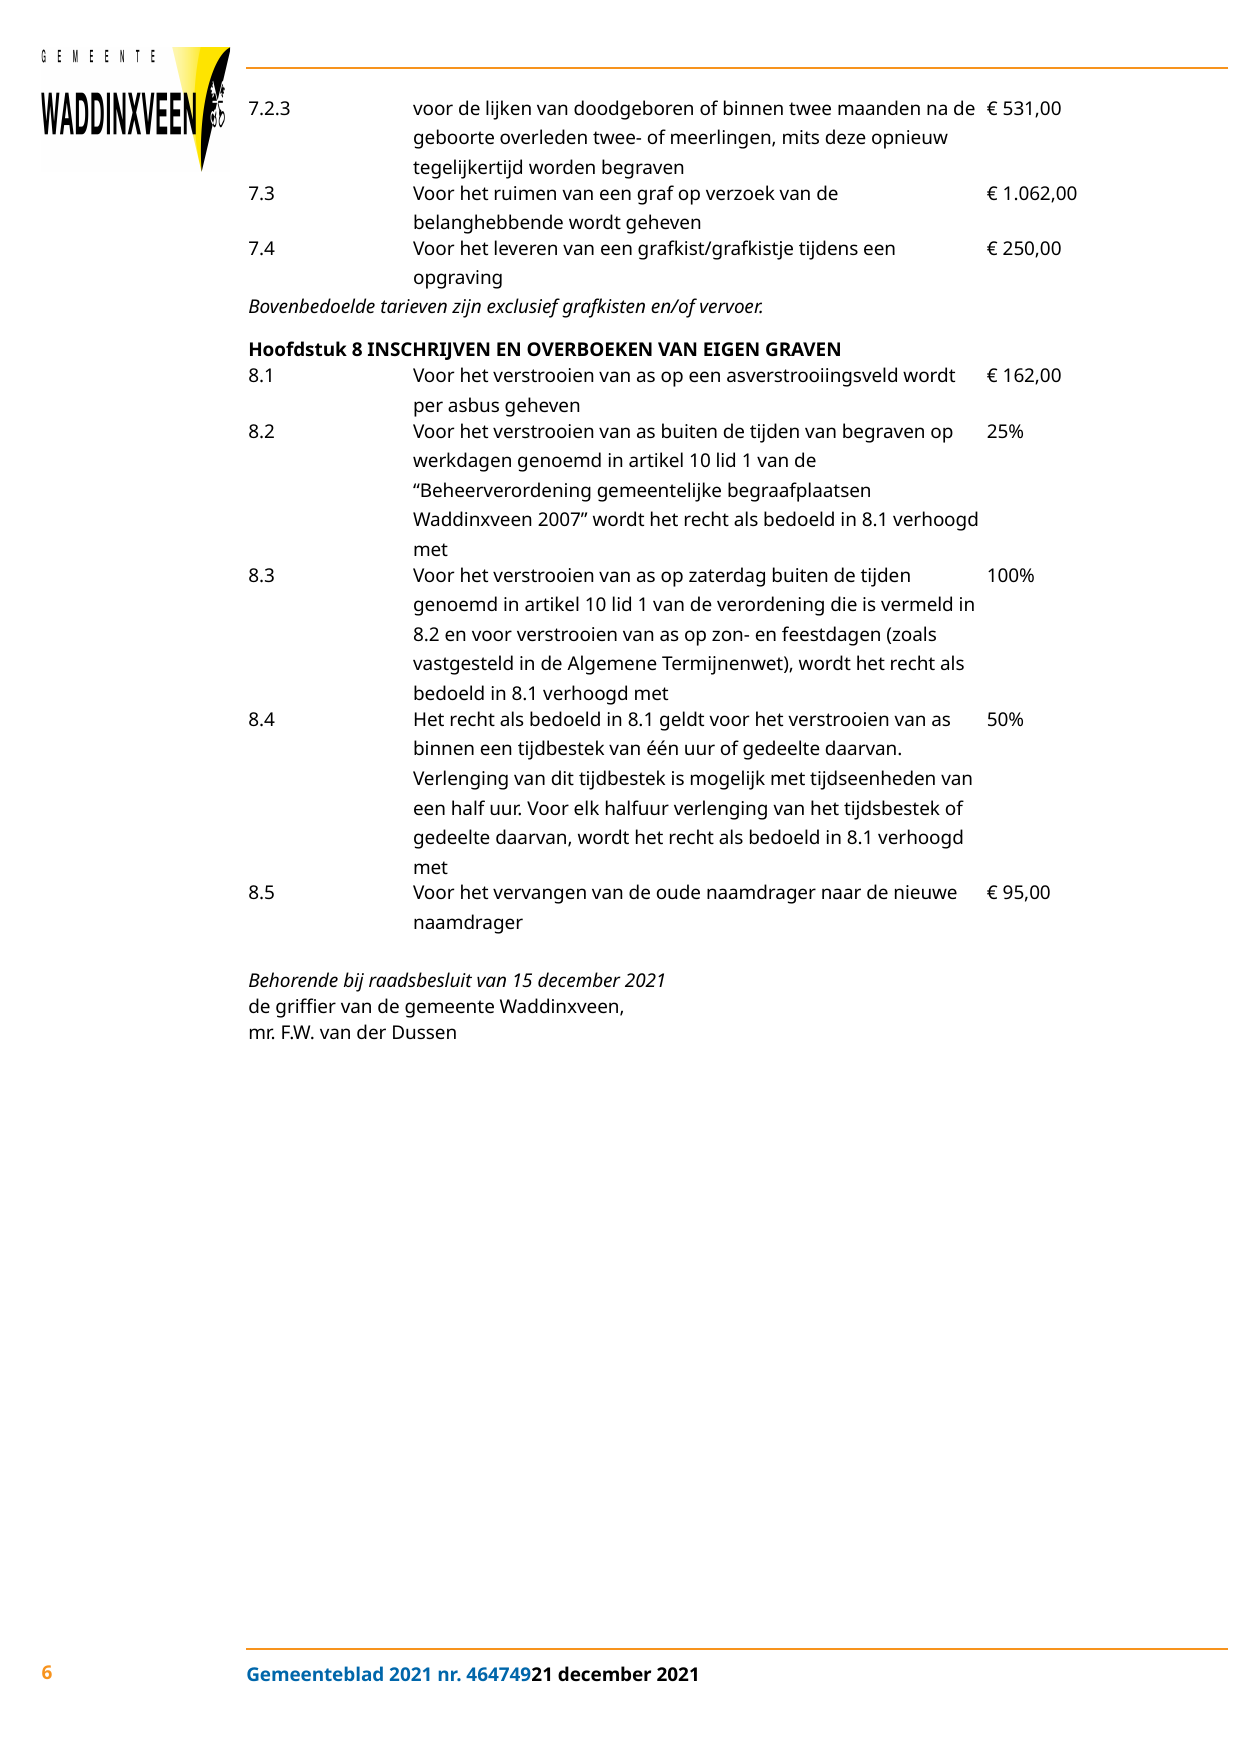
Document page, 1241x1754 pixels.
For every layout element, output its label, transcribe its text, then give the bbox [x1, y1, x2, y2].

table_cell 7.3 [248, 180, 413, 235]
table_cell 8.4 [248, 706, 413, 879]
table_cell voor de lijken van doodgeboren of binnen twee maanden na de geboorte overleden twee- of meerlingen, mits deze opnieuw tegelijkertijd worden begraven [413, 95, 987, 180]
picture [41, 47, 231, 172]
text mr. F.W. van der Dussen [248, 1019, 1152, 1045]
text Behorende bij raadsbesluit van 15 december 2021 [248, 968, 1152, 993]
text de griffier van de gemeente Waddinxveen, [248, 993, 1152, 1019]
table_cell 100% [987, 562, 1152, 706]
table_cell 50% [987, 706, 1152, 879]
table_cell € 95,00 [987, 880, 1152, 935]
table_cell € 1.062,00 [987, 180, 1152, 235]
table_header Voor het verstrooien van as op een asverstrooiingsveld wordt per asbus geheven [413, 363, 987, 418]
table_cell Voor het ruimen van een graf op verzoek van de belanghebbende wordt geheven [413, 180, 987, 235]
table_cell 8.2 [248, 418, 413, 562]
table_cell 7.2.3 [248, 95, 413, 180]
table_cell 25% [987, 418, 1152, 562]
text Bovenbedoelde tarieven zijn exclusief grafkisten en/of vervoer. [248, 293, 1152, 319]
table_cell € 531,00 [987, 95, 1152, 180]
table_header € 162,00 [987, 363, 1152, 418]
table_cell Het recht als bedoeld in 8.1 geldt voor het verstrooien van as binnen een tijdbestek van één uur of gedeelte daarvan. Verlenging van dit tijdbestek is mogelijk met tijdseenheden van een half uur. Voor elk halfuur verlenging van het tijdsbestek of gedeelte daarvan, wordt het recht als bedoeld in 8.1 verhoogd met [413, 706, 987, 879]
table_cell 8.3 [248, 562, 413, 706]
table_header 8.1 [248, 363, 413, 418]
table_cell Voor het verstrooien van as buiten de tijden van begraven op werkdagen genoemd in artikel 10 lid 1 van de “Beheerverordening gemeentelijke begraafplaatsen Waddinxveen 2007” wordt het recht als bedoeld in 8.1 verhoogd met [413, 418, 987, 562]
table_cell 8.5 [248, 880, 413, 935]
table_cell Voor het vervangen van de oude naamdrager naar de nieuwe naamdrager [413, 880, 987, 935]
table_cell Voor het leveren van een grafkist/grafkistje tijdens een opgraving [413, 235, 987, 290]
table_cell € 250,00 [987, 235, 1152, 290]
table_cell 7.4 [248, 235, 413, 290]
table_cell Voor het verstrooien van as op zaterdag buiten de tijden genoemd in artikel 10 lid 1 van de verordening die is vermeld in 8.2 en voor verstrooien van as op zon- en feestdagen (zoals vastgesteld in de Algemene Termijnenwet), wordt het recht als bedoeld in 8.1 verhoogd met [413, 562, 987, 706]
text Hoofdstuk 8 INSCHRIJVEN EN OVERBOEKEN VAN EIGEN GRAVEN [248, 337, 1152, 362]
